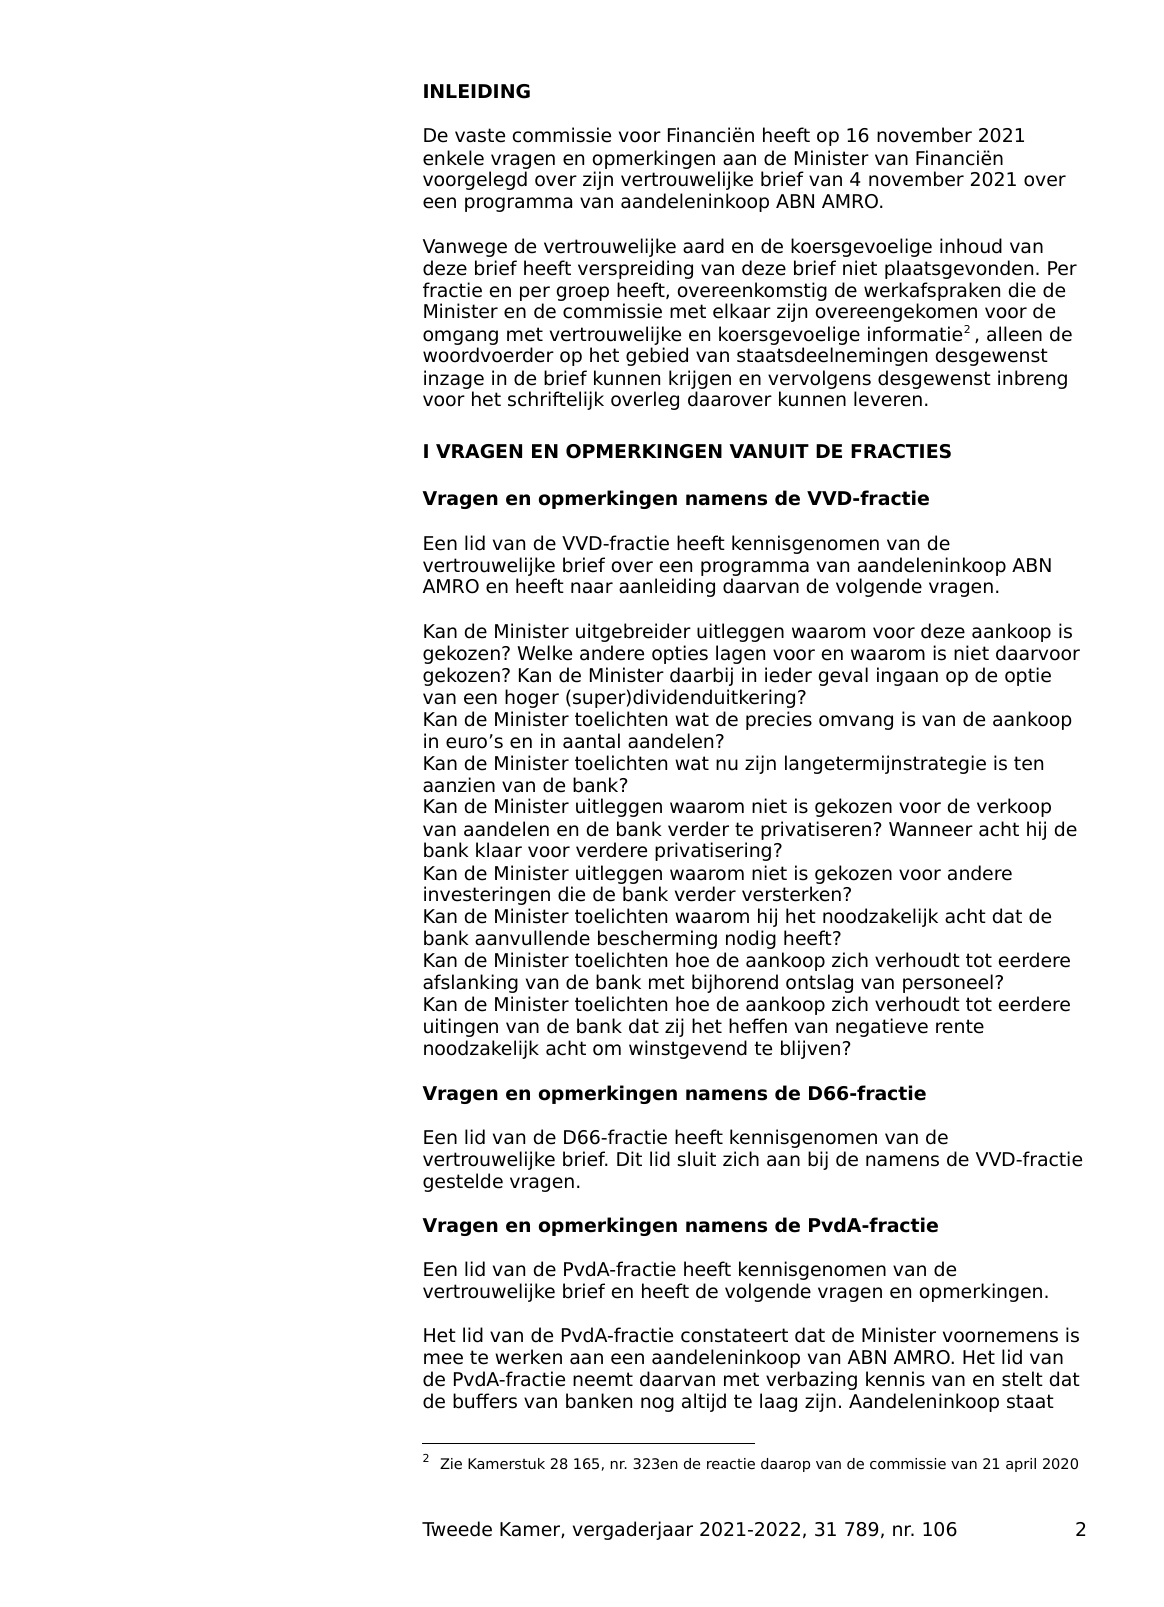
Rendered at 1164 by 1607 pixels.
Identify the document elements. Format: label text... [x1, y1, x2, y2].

subtitle Vragen en opmerkingen namens de PvdA-fractie [422, 1215, 1087, 1237]
text Een lid van de PvdA-fractie heeft kennisgenomen van de vertrouwelijke brief en heeft de volgende vragen en opmerkingen. [422, 1259, 1087, 1303]
text Vragen en opmerkingen namens de VVD-fractie [422, 488, 1087, 510]
text Kan de Minister toelichten hoe de aankoop zich verhoudt tot eerdere afslanking van de bank met bijhorend ontslag van personeel? [422, 950, 1087, 994]
text Kan de Minister toelichten wat de precies omvang is van de aankoop in euro’s en in aantal aandelen? [422, 708, 1087, 752]
text Kan de Minister toelichten hoe de aankoop zich verhoudt tot eerdere uitingen van de bank dat zij het heffen van negatieve rente noodzakelijk acht om winstgevend te blijven? [422, 994, 1087, 1060]
subtitle INLEIDING [422, 81, 1087, 103]
text Kan de Minister toelichten waarom hij het noodzakelijk acht dat de bank aanvullende bescherming nodig heeft? [422, 906, 1087, 950]
subtitle I VRAGEN EN OPMERKINGEN VANUIT DE FRACTIES [422, 441, 1087, 463]
text Het lid van de PvdA-fractie constateert dat de Minister voornemens is mee te werken aan een aandeleninkoop van ABN AMRO. Het lid van de PvdA-fractie neemt daarvan met verbazing kennis van en stelt dat de buffers van banken nog altijd te laag zijn. Aandeleninkoop staat [422, 1325, 1087, 1413]
text De vaste commissie voor Financiën heeft op 16 november 2021 enkele vragen en opmerkingen aan de Minister van Financiën voorgelegd over zijn vertrouwelijke brief van 4 november 2021 over een programma van aandeleninkoop ABN AMRO. [422, 125, 1087, 213]
text Kan de Minister toelichten wat nu zijn langetermijnstrategie is ten aanzien van de bank? [422, 752, 1087, 796]
text Een lid van de D66-fractie heeft kennisgenomen van de vertrouwelijke brief. Dit lid sluit zich aan bij de namens de VVD-fractie gestelde vragen. [422, 1127, 1087, 1192]
text Kan de Minister uitleggen waarom niet is gekozen voor andere investeringen die de bank verder versterken? [422, 862, 1087, 906]
text Een lid van de VVD-fractie heeft kennisgenomen van de vertrouwelijke brief over een programma van aandeleninkoop ABN AMRO en heeft naar aanleiding daarvan de volgende vragen. [422, 532, 1087, 598]
text Vanwege de vertrouwelijke aard en de koersgevoelige inhoud van deze brief heeft verspreiding van deze brief niet plaatsgevonden. Per fractie en per groep heeft, overeenkomstig de werkafspraken die de Minister en de commissie met elkaar zijn overeengekomen voor de omgang met vertrouwelijke en koersgevoelige informatie, alleen de woordvoerder op het gebied van staatsdeelnemingen desgewenst inzage in de brief kunnen krijgen en vervolgens desgewenst inbreng voor het schriftelijk overleg daarover kunnen leveren. [422, 236, 1087, 411]
text Kan de Minister uitleggen waarom niet is gekozen voor de verkoop van aandelen en de bank verder te privatiseren? Wanneer acht hij de bank klaar voor verdere privatisering? [422, 796, 1087, 862]
text Zie Kamerstuk 28 165, nr. 323en de reactie daarop van de commissie van 21 april 2020 [422, 1452, 1087, 1474]
text Kan de Minister uitgebreider uitleggen waarom voor deze aankoop is gekozen? Welke andere opties lagen voor en waarom is niet daarvoor gekozen? Kan de Minister daarbij in ieder geval ingaan op de optie van een hoger (super)dividenduitkering? [422, 621, 1087, 708]
subtitle Vragen en opmerkingen namens de D66-fractie [422, 1082, 1087, 1104]
